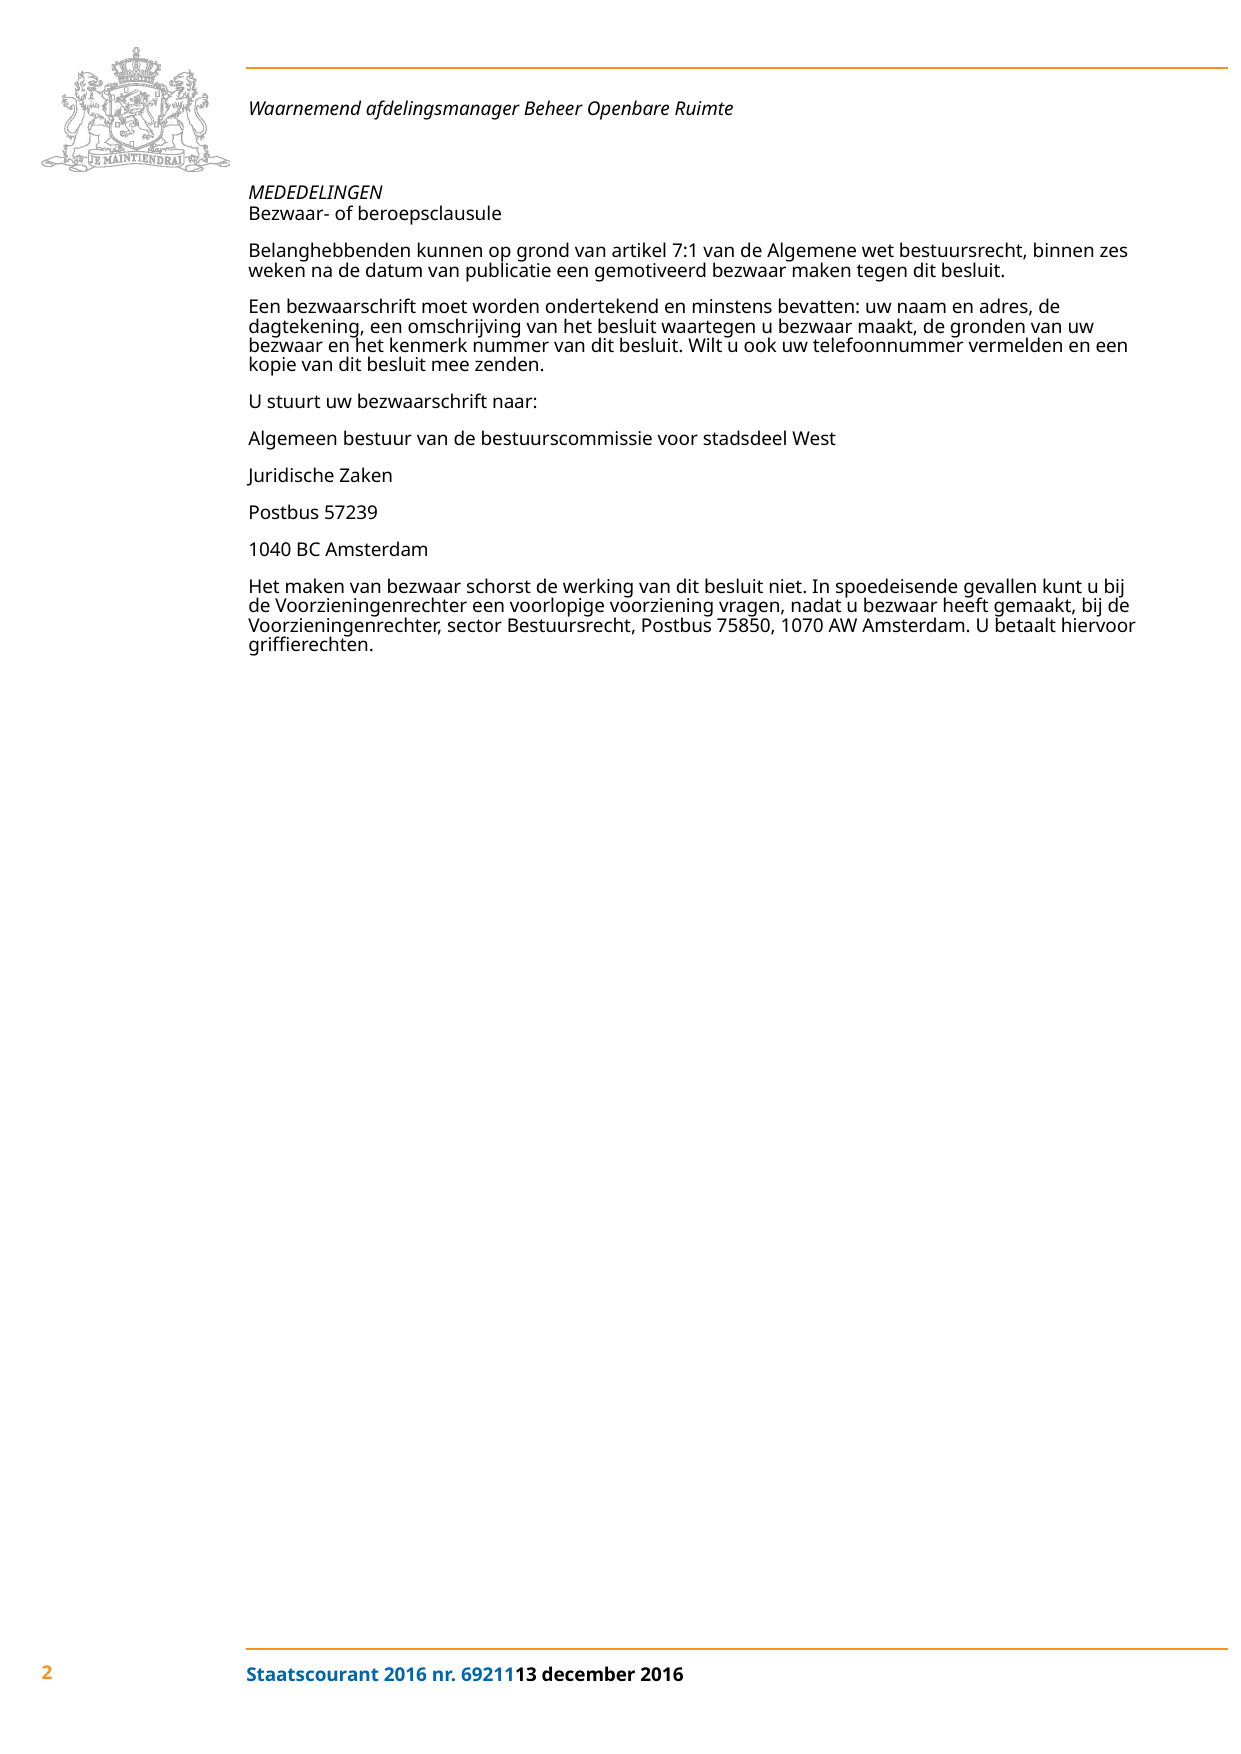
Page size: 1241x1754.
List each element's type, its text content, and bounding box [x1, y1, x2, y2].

text MEDEDELINGEN [248, 179, 1152, 205]
picture [41, 47, 231, 172]
text Juridische Zaken [248, 467, 1152, 487]
text Waarnemend afdelingsmanager Beheer Openbare Ruimte [248, 95, 1152, 121]
text U stuurt uw bezwaarschrift naar: [248, 393, 1152, 413]
text 1040 BC Amsterdam [248, 541, 1152, 561]
text Postbus 57239 [248, 504, 1152, 523]
text Belanghebbenden kunnen op grond van artikel 7:1 van de Algemene wet bestuursrecht, binnen zes weken na de datum van publicatie een gemotiveerd bezwaar maken tegen dit besluit. [248, 242, 1152, 281]
text Algemeen bestuur van de bestuurscommissie voor stadsdeel West [248, 430, 1152, 449]
text Een bezwaarschrift moet worden ondertekend en minstens bevatten: uw naam en adres, de dagtekening, een omschrijving van het besluit waartegen u bezwaar maakt, de gronden van uw bezwaar en het kenmerk nummer van dit besluit. Wilt u ook uw telefoonnummer vermelden en een kopie van dit besluit mee zenden. [248, 298, 1152, 376]
text Bezwaar- of beroepsclausule [248, 205, 1152, 224]
text Het maken van bezwaar schorst de werking van dit besluit niet. In spoedeisende gevallen kunt u bij de Voorzieningenrechter een voorlopige voorziening vragen, nadat u bezwaar heeft gemaakt, bij de Voorzieningenrechter, sector Bestuursrecht, Postbus 75850, 1070 AW Amsterdam. U betaalt hiervoor griffierechten. [248, 578, 1152, 655]
